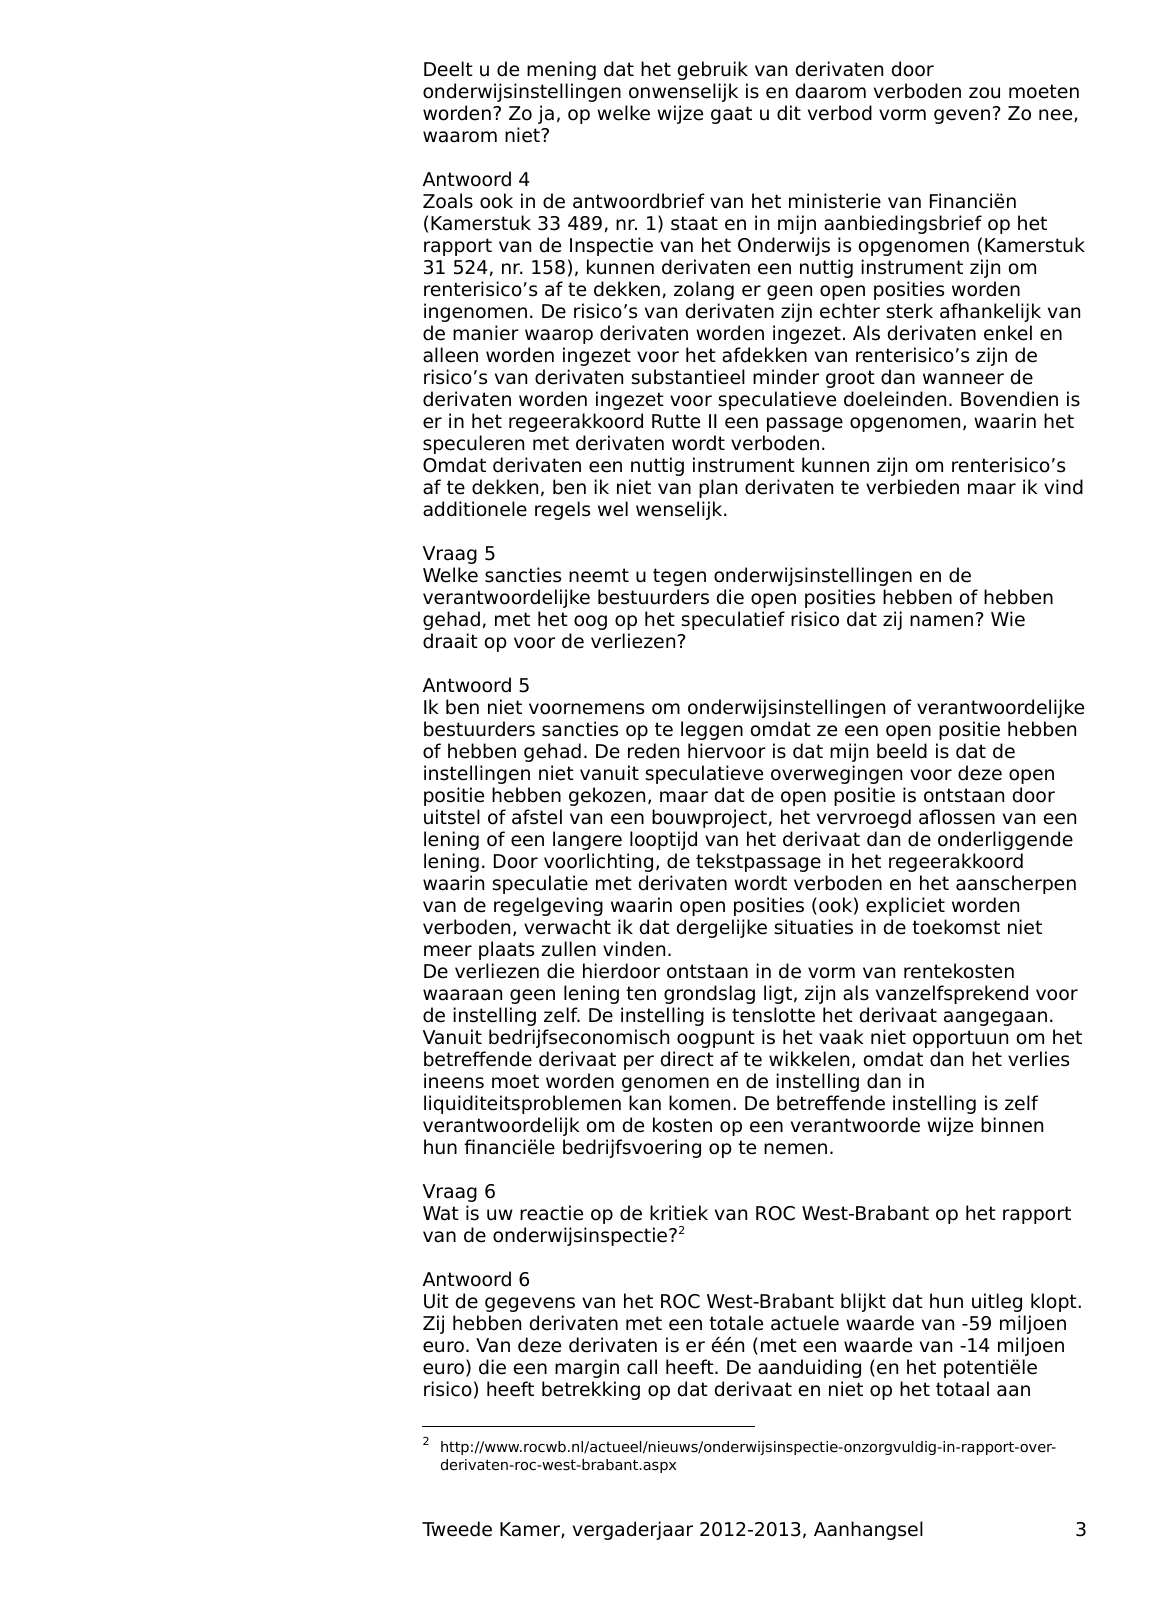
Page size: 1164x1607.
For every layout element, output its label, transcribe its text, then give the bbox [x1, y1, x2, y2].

text Vraag 5 [422, 543, 1087, 565]
text Antwoord 6 [422, 1269, 1087, 1291]
text Zoals ook in de antwoordbrief van het ministerie van Financiën (Kamerstuk 33 489, nr. 1) staat en in mijn aanbiedingsbrief op het rapport van de Inspectie van het Onderwijs is opgenomen (Kamerstuk 31 524, nr. 158), kunnen derivaten een nuttig instrument zijn om renterisico’s af te dekken, zolang er geen open posities worden ingenomen. De risico’s van derivaten zijn echter sterk afhankelijk van de manier waarop derivaten worden ingezet. Als derivaten enkel en alleen worden ingezet voor het afdekken van renterisico’s zijn de risico’s van derivaten substantieel minder groot dan wanneer de derivaten worden ingezet voor speculatieve doeleinden. Bovendien is er in het regeerakkoord Rutte II een passage opgenomen, waarin het speculeren met derivaten wordt verboden. [422, 191, 1087, 455]
text Ik ben niet voornemens om onderwijsinstellingen of verantwoordelijke bestuurders sancties op te leggen omdat ze een open positie hebben of hebben gehad. De reden hiervoor is dat mijn beeld is dat de instellingen niet vanuit speculatieve overwegingen voor deze open positie hebben gekozen, maar dat de open positie is ontstaan door uitstel of afstel van een bouwproject, het vervroegd aflossen van een lening of een langere looptijd van het derivaat dan de onderliggende lening. Door voorlichting, de tekstpassage in het regeerakkoord waarin speculatie met derivaten wordt verboden en het aanscherpen van de regelgeving waarin open posities (ook) expliciet worden verboden, verwacht ik dat dergelijke situaties in de toekomst niet meer plaats zullen vinden. [422, 697, 1087, 961]
text Antwoord 4 [422, 169, 1087, 191]
text Wat is uw reactie op de kritiek van ROC West-Brabant op het rapport van de onderwijsinspectie? [422, 1203, 1087, 1247]
text Vraag 6 [422, 1181, 1087, 1203]
text Deelt u de mening dat het gebruik van derivaten door onderwijsinstellingen onwenselijk is en daarom verboden zou moeten worden? Zo ja, op welke wijze gaat u dit verbod vorm geven? Zo nee, waarom niet? [422, 59, 1087, 147]
text http://www.rocwb.nl/actueel/nieuws/onderwijsinspectie-onzorgvuldig-in-rapport-over-derivaten-roc-west-brabant.aspx [422, 1435, 1087, 1474]
text Antwoord 5 [422, 675, 1087, 697]
text Welke sancties neemt u tegen onderwijsinstellingen en de verantwoordelijke bestuurders die open posities hebben of hebben gehad, met het oog op het speculatief risico dat zij namen? Wie draait op voor de verliezen? [422, 565, 1087, 653]
text Omdat derivaten een nuttig instrument kunnen zijn om renterisico’s af te dekken, ben ik niet van plan derivaten te verbieden maar ik vind additionele regels wel wenselijk. [422, 455, 1087, 521]
text De verliezen die hierdoor ontstaan in de vorm van rentekosten waaraan geen lening ten grondslag ligt, zijn als vanzelfsprekend voor de instelling zelf. De instelling is tenslotte het derivaat aangegaan. [422, 961, 1087, 1027]
text Vanuit bedrijfseconomisch oogpunt is het vaak niet opportuun om het betreffende derivaat per direct af te wikkelen, omdat dan het verlies ineens moet worden genomen en de instelling dan in liquiditeitsproblemen kan komen. De betreffende instelling is zelf verantwoordelijk om de kosten op een verantwoorde wijze binnen hun financiële bedrijfsvoering op te nemen. [422, 1027, 1087, 1159]
text Uit de gegevens van het ROC West-Brabant blijkt dat hun uitleg klopt. Zij hebben derivaten met een totale actuele waarde van -59 miljoen euro. Van deze derivaten is er één (met een waarde van -14 miljoen euro) die een margin call heeft. De aanduiding (en het potentiële risico) heeft betrekking op dat derivaat en niet op het totaal aan [422, 1291, 1087, 1401]
